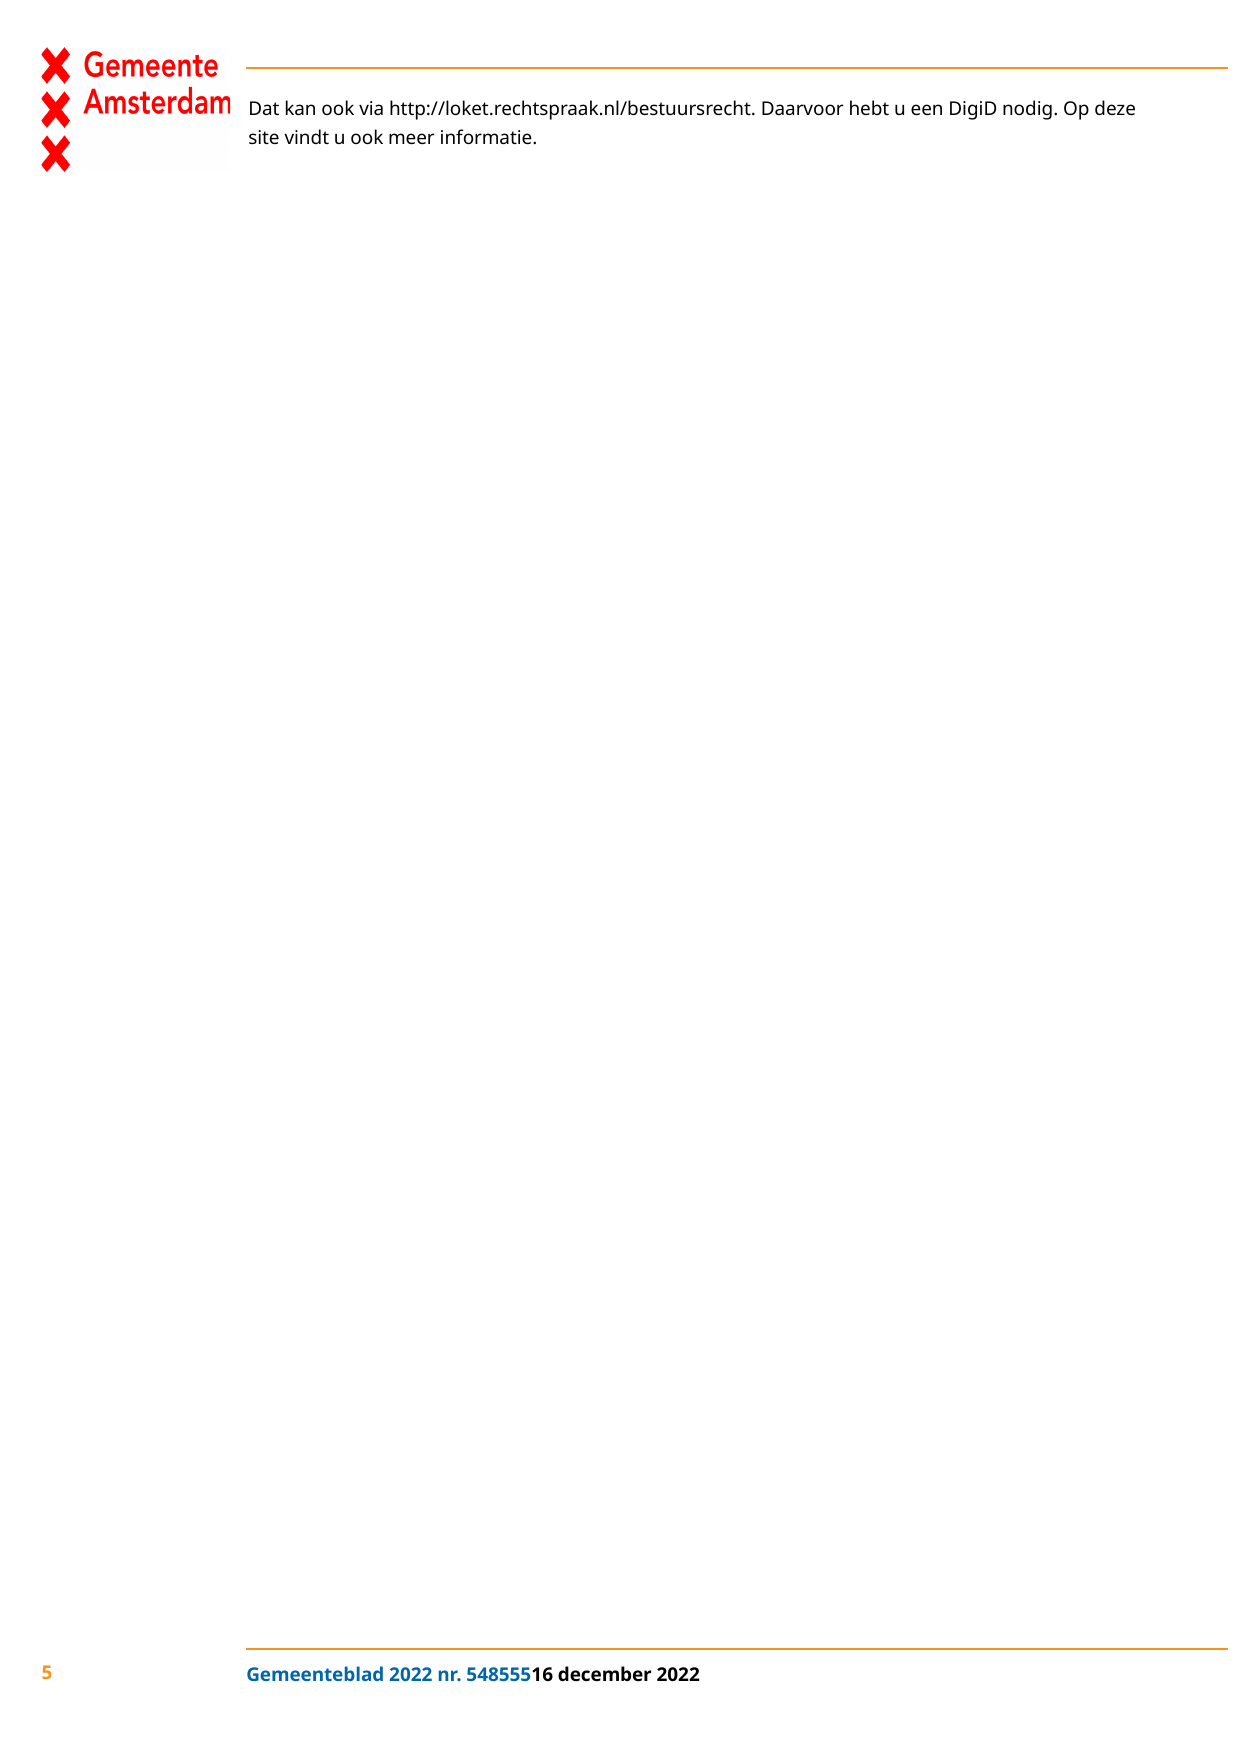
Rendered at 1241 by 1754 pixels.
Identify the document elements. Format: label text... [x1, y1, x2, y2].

text Dat kan ook via http://loket.rechtspraak.nl/bestuursrecht. Daarvoor hebt u een DigiD nodig. Op deze site vindt u ook meer informatie. [248, 95, 1152, 150]
picture [41, 47, 231, 172]
